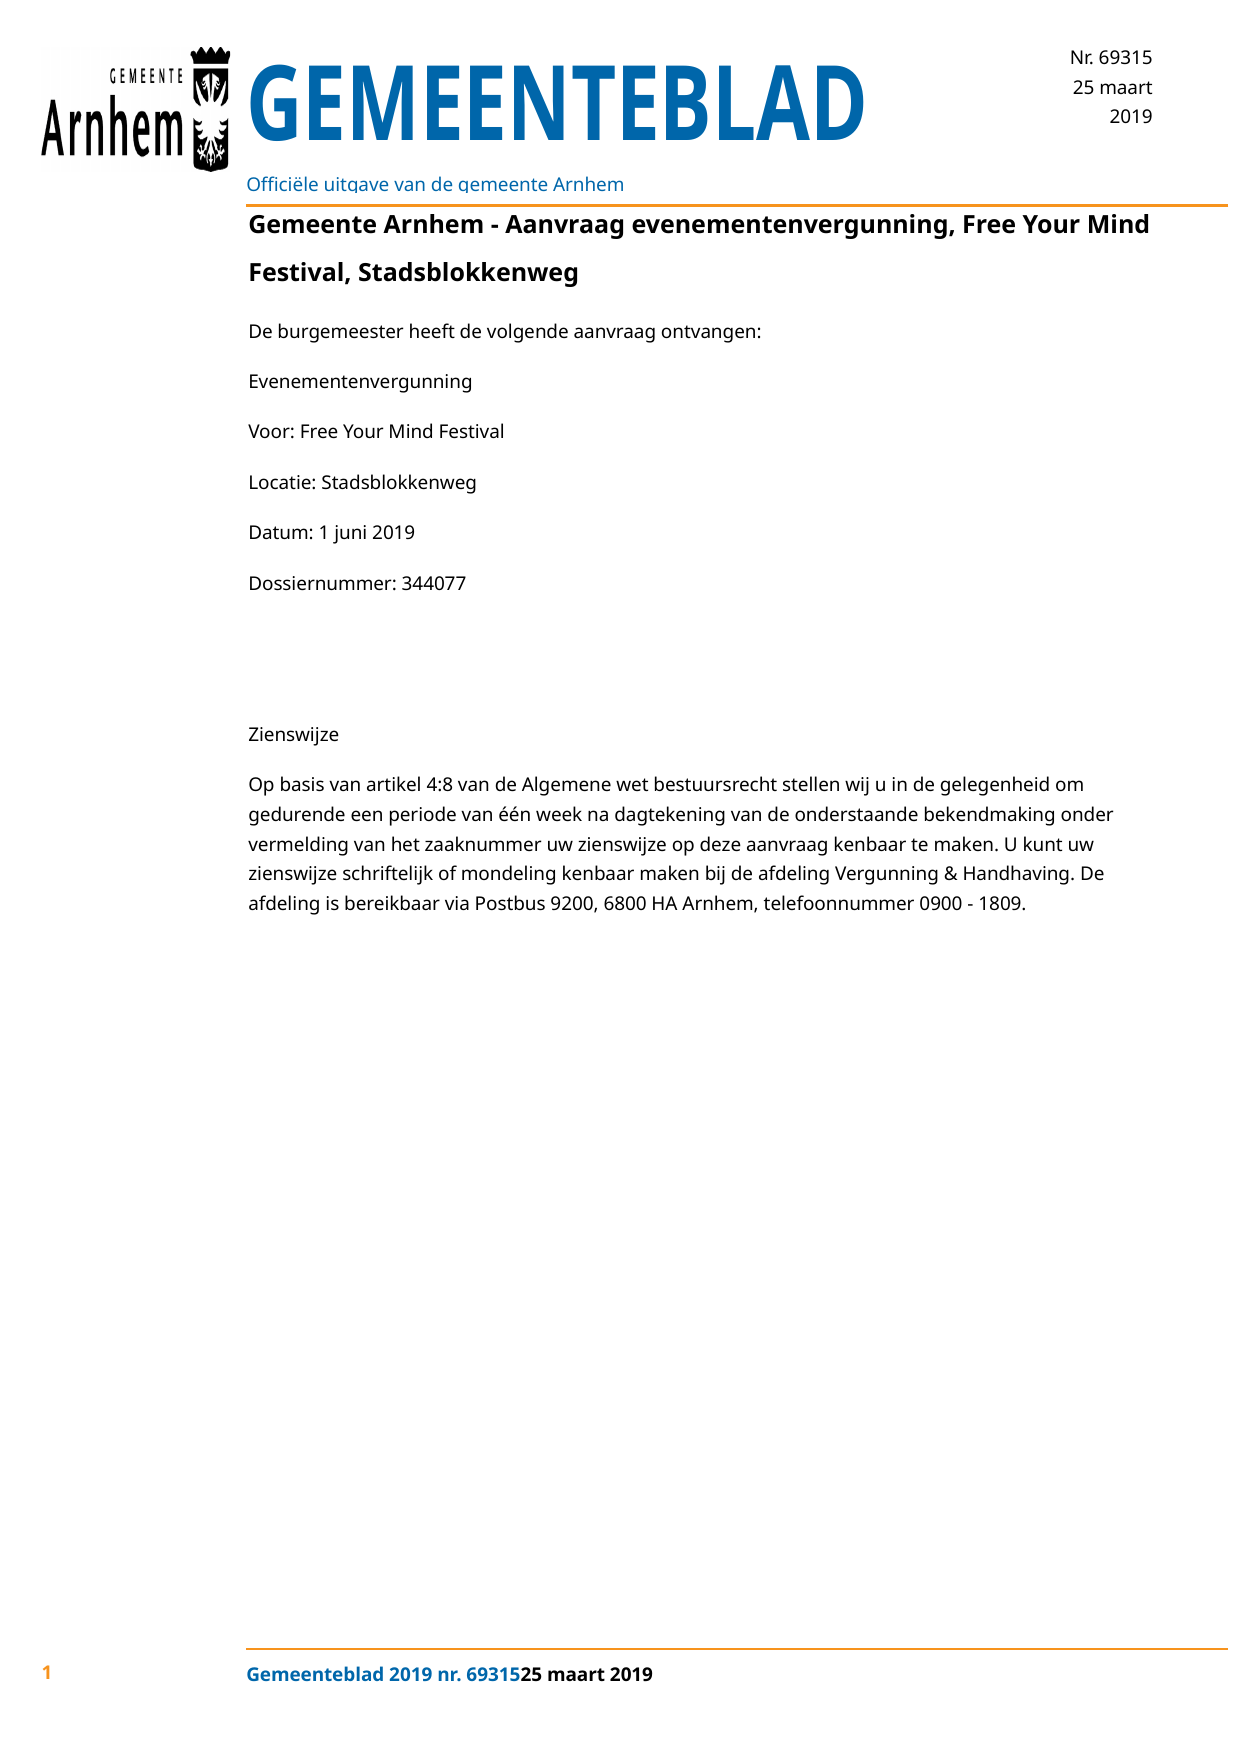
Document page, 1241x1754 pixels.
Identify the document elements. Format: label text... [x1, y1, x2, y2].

text Dossiernummer: 344077 [248, 570, 1152, 596]
text Op basis van artikel 4:8 van de Algemene wet bestuursrecht stellen wij u in de gelegenheid om gedurende een periode van één week na dagtekening van de onderstaande bekendmaking onder vermelding van het zaaknummer uw zienswijze op deze aanvraag kenbaar te maken. U kunt uw zienswijze schriftelijk of mondeling kenbaar maken bij de afdeling Vergunning & Handhaving. De afdeling is bereikbaar via Postbus 9200, 6800 HA Arnhem, telefoonnummer 0900 - 1809. [248, 772, 1152, 916]
text Voor: Free Your Mind Festival [248, 419, 1152, 444]
text Evenementenvergunning [248, 368, 1152, 394]
picture [41, 47, 231, 172]
text Datum: 1 juni 2019 [248, 519, 1152, 545]
text Zienswijze [248, 721, 1152, 747]
text Locatie: Stadsblokkenweg [248, 469, 1152, 495]
text Gemeente Arnhem - Aanvraag evenementenvergunning, Free Your Mind Festival, Stadsblokkenweg [248, 207, 1152, 288]
text De burgemeester heeft de volgende aanvraag ontvangen: [248, 318, 1152, 344]
